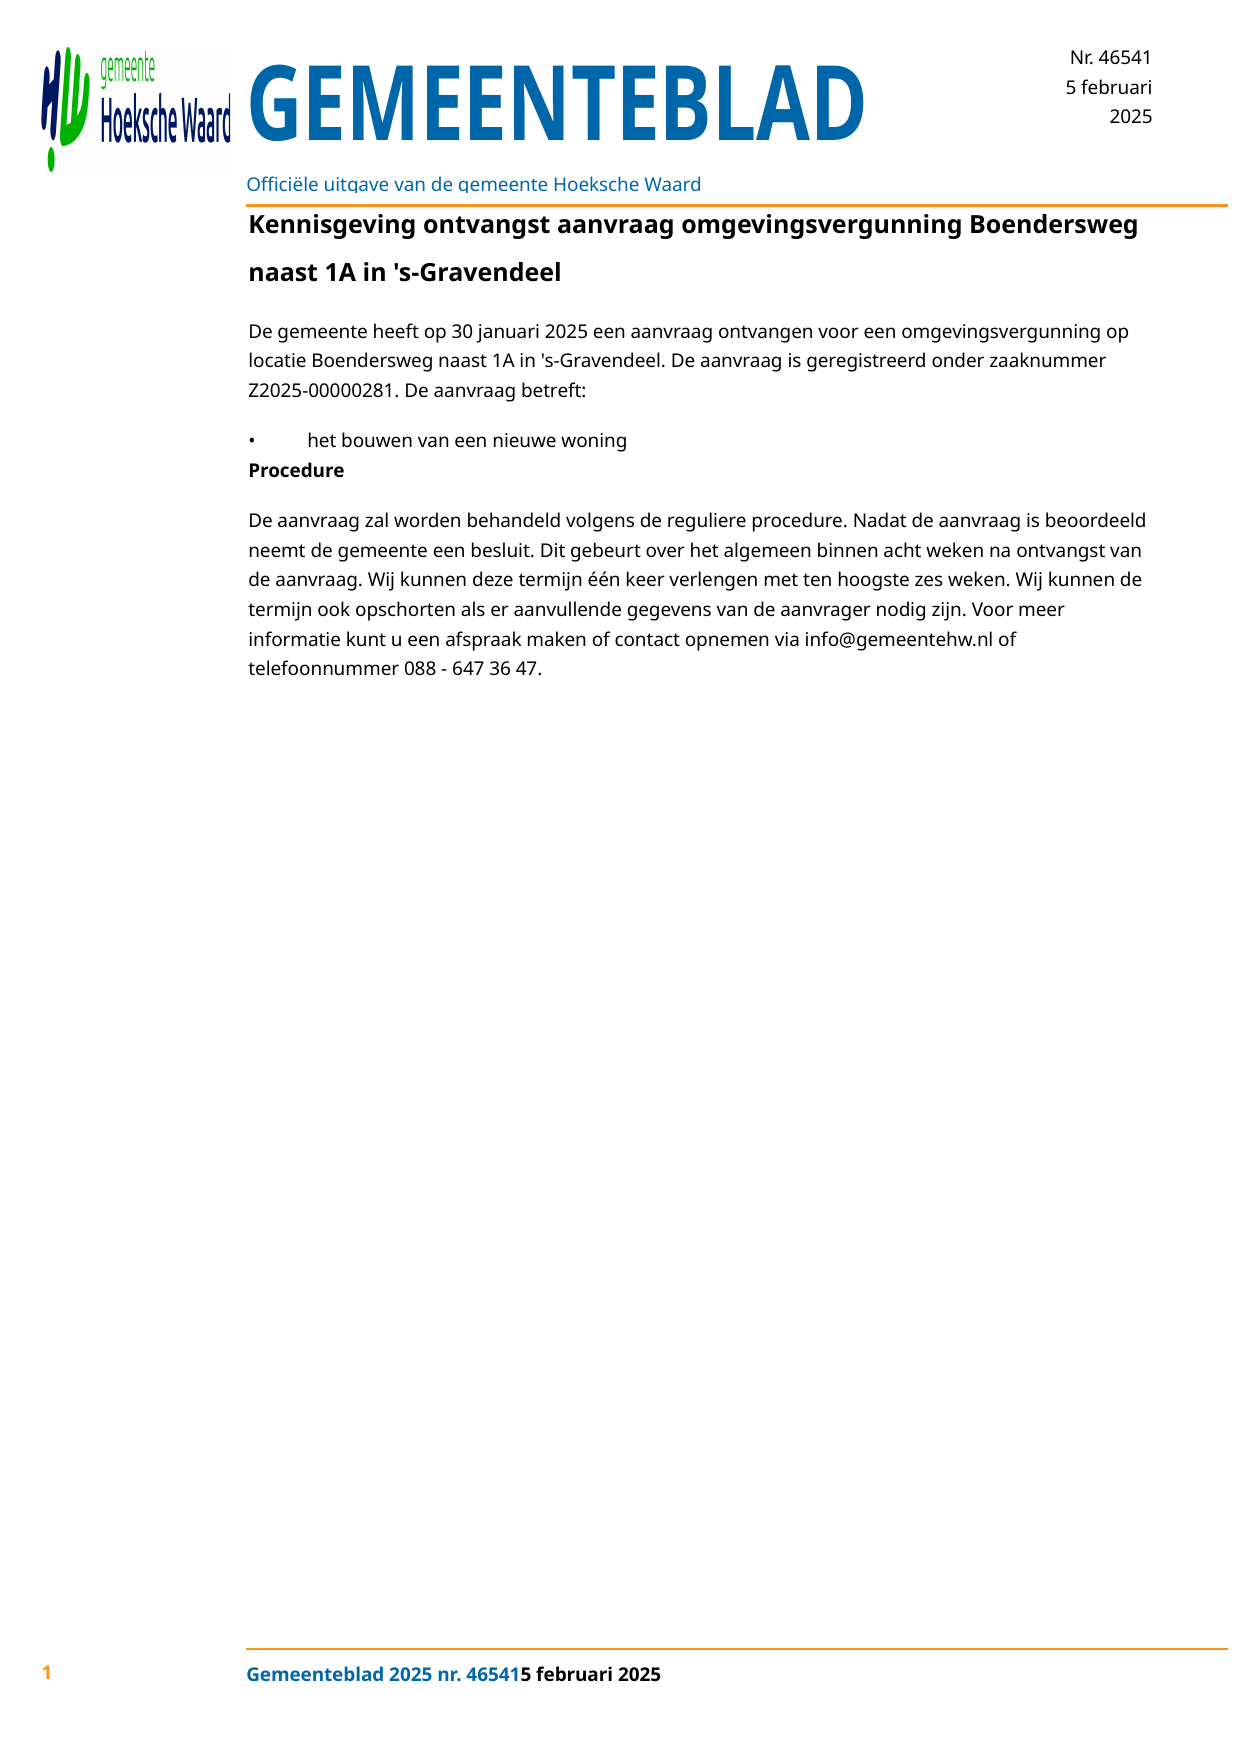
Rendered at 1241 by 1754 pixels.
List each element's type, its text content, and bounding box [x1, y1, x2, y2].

text Procedure [248, 457, 1152, 483]
text De aanvraag zal worden behandeld volgens de reguliere procedure. Nadat de aanvraag is beoordeeld neemt de gemeente een besluit. Dit gebeurt over het algemeen binnen acht weken na ontvangst van de aanvraag. Wij kunnen deze termijn één keer verlengen met ten hoogste zes weken. Wij kunnen de termijn ook opschorten als er aanvullende gegevens van de aanvrager nodig zijn. Voor meer informatie kunt u een afspraak maken of contact opnemen via info@gemeentehw.nl of telefoonnummer 088 - 647 36 47. [248, 507, 1152, 681]
list het bouwen van een nieuwe woning [248, 427, 1152, 453]
text De gemeente heeft op 30 januari 2025 een aanvraag ontvangen voor een omgevingsvergunning op locatie Boendersweg naast 1A in 's-Gravendeel. De aanvraag is geregistreerd onder zaaknummer Z2025-00000281. De aanvraag betreft: [248, 318, 1152, 403]
picture [41, 47, 231, 172]
text Kennisgeving ontvangst aanvraag omgevingsvergunning Boendersweg naast 1A in 's-Gravendeel [248, 207, 1152, 288]
